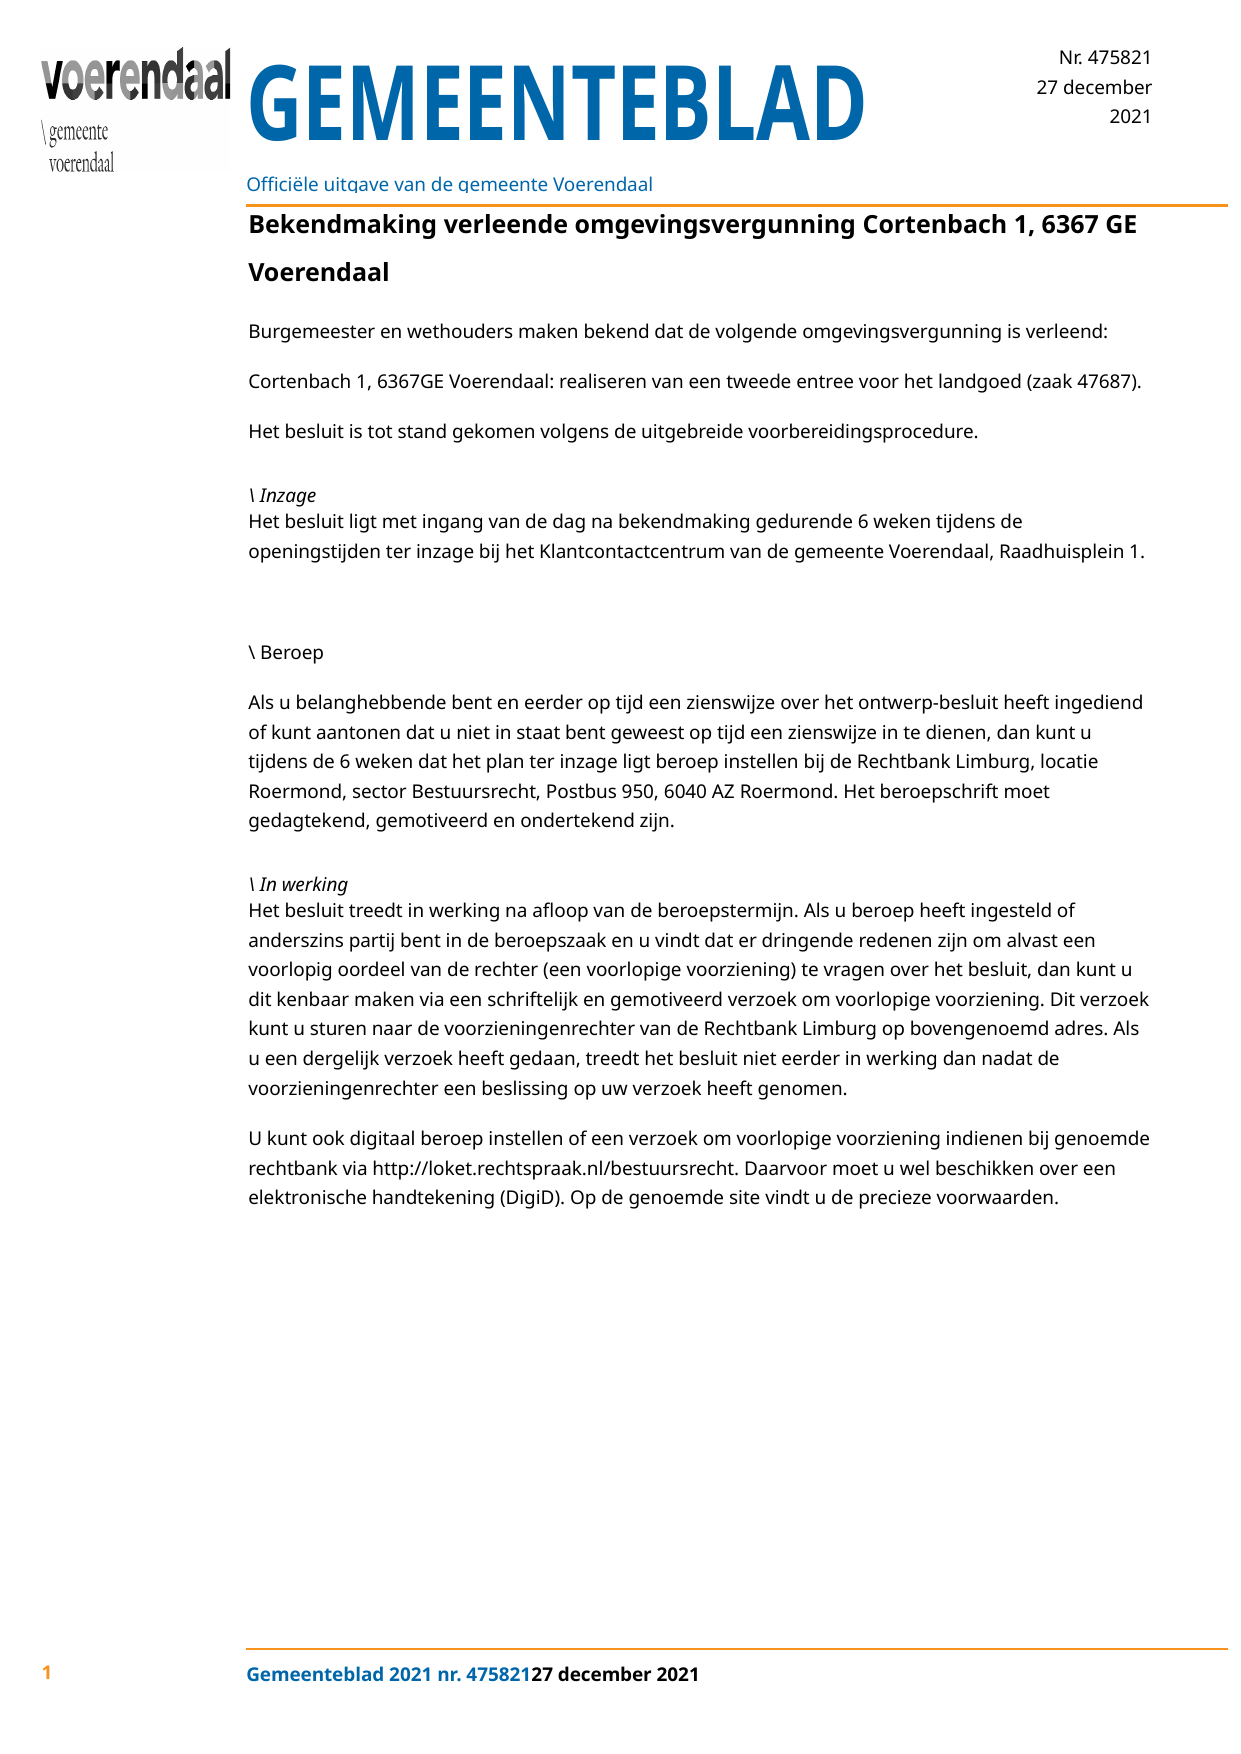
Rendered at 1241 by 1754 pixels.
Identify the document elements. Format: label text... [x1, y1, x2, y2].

text Als u belanghebbende bent en eerder op tijd een zienswijze over het ontwerp-besluit heeft ingediend of kunt aantonen dat u niet in staat bent geweest op tijd een zienswijze in te dienen, dan kunt u tijdens de 6 weken dat het plan ter inzage ligt beroep instellen bij de Rechtbank Limburg, locatie Roermond, sector Bestuursrecht, Postbus 950, 6040 AZ Roermond. Het beroepschrift moet gedagtekend, gemotiveerd en ondertekend zijn. [248, 689, 1152, 833]
text Het besluit is tot stand gekomen volgens de uitgebreide voorbereidingsprocedure. [248, 419, 1152, 444]
text U kunt ook digitaal beroep instellen of een verzoek om voorlopige voorziening indienen bij genoemde rechtbank via http://loket.rechtspraak.nl/bestuursrecht. Daarvoor moet u wel beschikken over een elektronische handtekening (DigiD). Op de genoemde site vindt u de precieze voorwaarden. [248, 1125, 1152, 1210]
text \ Beroep [248, 639, 1152, 664]
text \ Inzage [248, 483, 1152, 508]
text Burgemeester en wethouders maken bekend dat de volgende omgevingsvergunning is verleend: [248, 318, 1152, 344]
text Het besluit treedt in werking na afloop van de beroepstermijn. Als u beroep heeft ingesteld of anderszins partij bent in de beroepszaak en u vindt dat er dringende redenen zijn om alvast een voorlopig oordeel van de rechter (een voorlopige voorziening) te vragen over het besluit, dan kunt u dit kenbaar maken via een schriftelijk en gemotiveerd verzoek om voorlopige voorziening. Dit verzoek kunt u sturen naar de voorzieningenrechter van de Rechtbank Limburg op bovengenoemd adres. Als u een dergelijk verzoek heeft gedaan, treedt het besluit niet eerder in werking dan nadat de voorzieningenrechter een beslissing op uw verzoek heeft genomen. [248, 897, 1152, 1101]
text Bekendmaking verleende omgevingsvergunning Cortenbach 1, 6367 GE Voerendaal [248, 207, 1152, 288]
text \ In werking [248, 872, 1152, 897]
text Cortenbach 1, 6367GE Voerendaal: realiseren van een tweede entree voor het landgoed (zaak 47687). [248, 368, 1152, 394]
text Het besluit ligt met ingang van de dag na bekendmaking gedurende 6 weken tijdens de openingstijden ter inzage bij het Klantcontactcentrum van de gemeente Voerendaal, Raadhuisplein 1. [248, 508, 1152, 564]
picture [41, 47, 231, 172]
